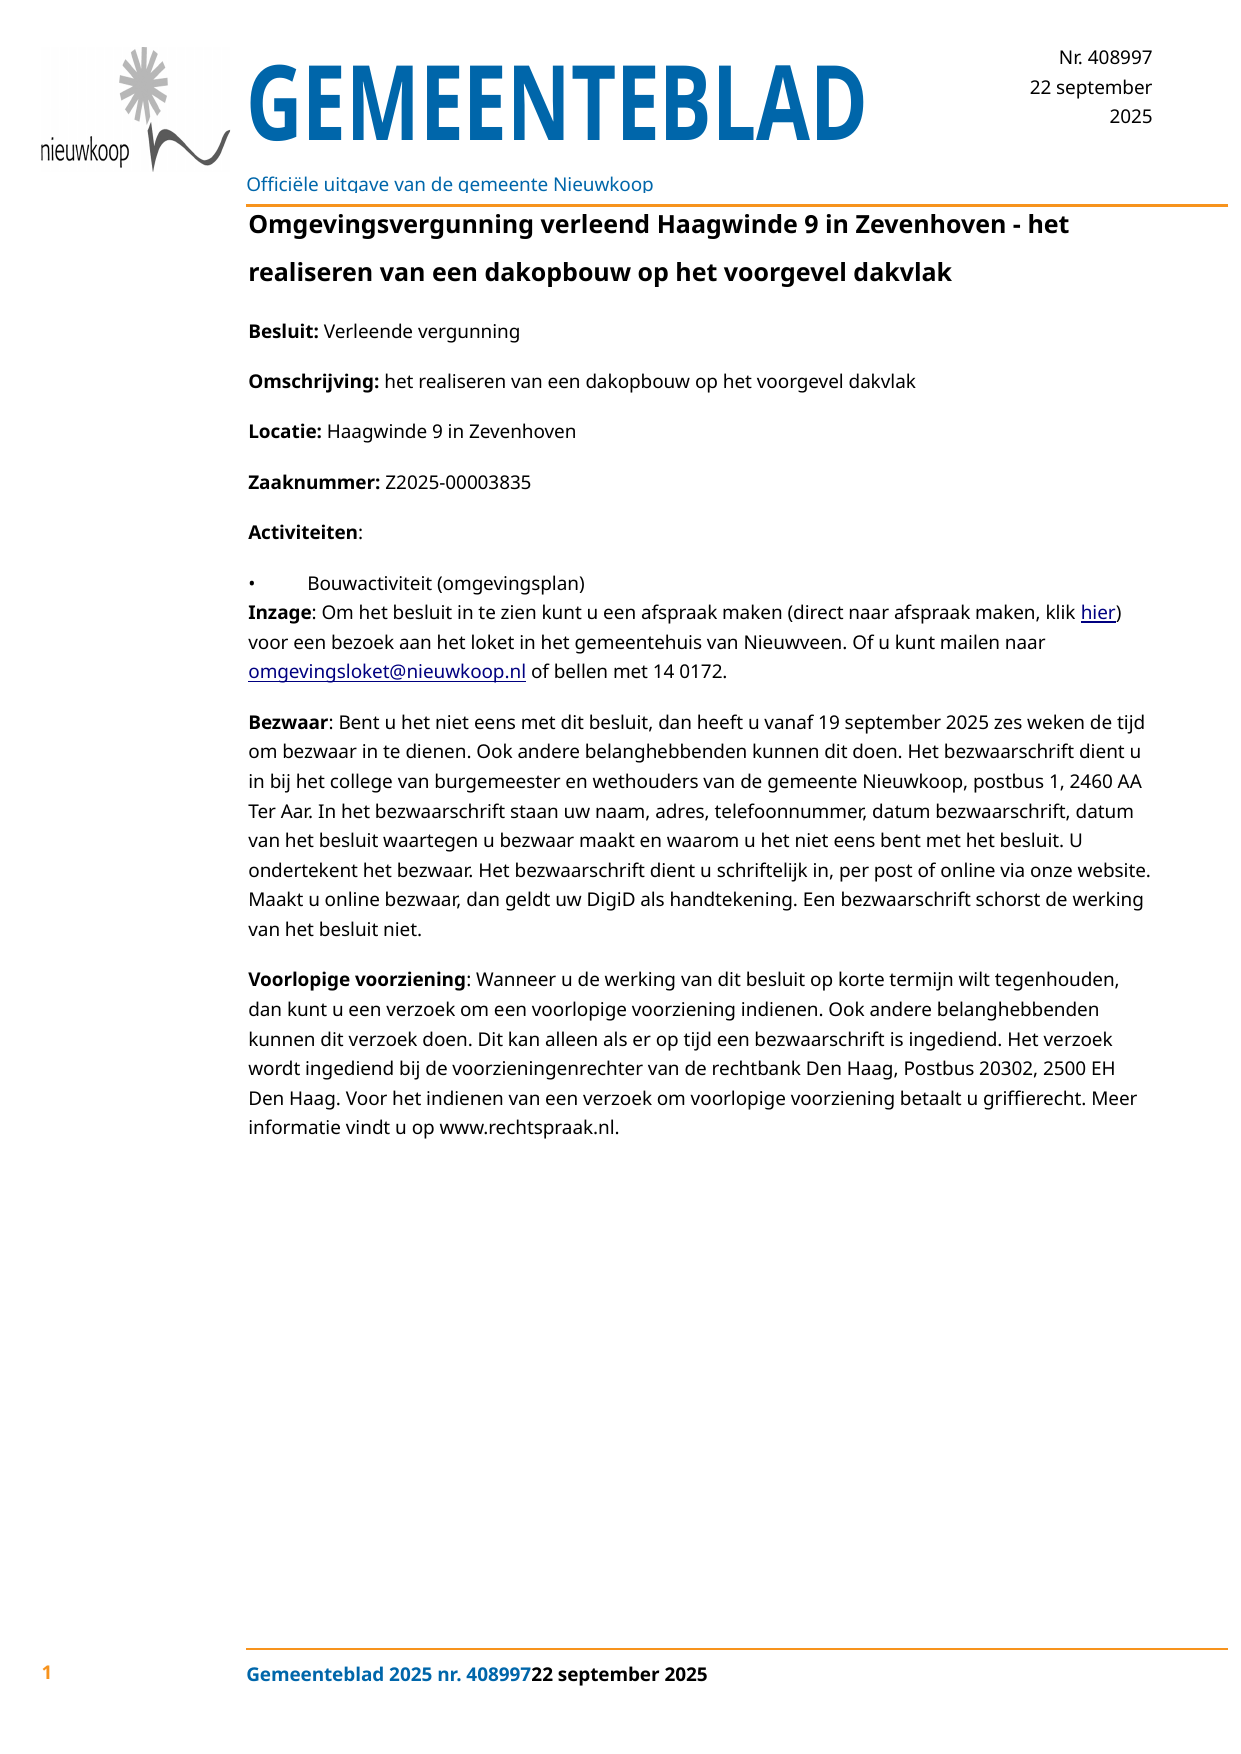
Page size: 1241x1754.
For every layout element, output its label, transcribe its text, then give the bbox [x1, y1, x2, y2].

text Zaaknummer: Z2025-00003835 [248, 469, 1152, 495]
text Activiteiten: [248, 519, 1152, 545]
picture [41, 47, 231, 172]
text Omschrijving: het realiseren van een dakopbouw op het voorgevel dakvlak [248, 368, 1152, 394]
text Locatie: Haagwinde 9 in Zevenhoven [248, 419, 1152, 444]
text Besluit: Verleende vergunning [248, 318, 1152, 344]
list Bouwactiviteit (omgevingsplan) [248, 570, 1152, 596]
text Voorlopige voorziening: Wanneer u de werking van dit besluit op korte termijn wilt tegenhouden, dan kunt u een verzoek om een voorlopige voorziening indienen. Ook andere belanghebbenden kunnen dit verzoek doen. Dit kan alleen als er op tijd een bezwaarschrift is ingediend. Het verzoek wordt ingediend bij de voorzieningenrechter van de rechtbank Den Haag, Postbus 20302, 2500 EH Den Haag. Voor het indienen van een verzoek om voorlopige voorziening betaalt u griffierecht. Meer informatie vindt u op www.rechtspraak.nl. [248, 967, 1152, 1140]
text Inzage: Om het besluit in te zien kunt u een afspraak maken (direct naar afspraak maken, klik hier) voor een bezoek aan het loket in het gemeentehuis van Nieuwveen. Of u kunt mailen naar omgevingsloket@nieuwkoop.nl of bellen met 14 0172. [248, 599, 1152, 684]
text Omgevingsvergunning verleend Haagwinde 9 in Zevenhoven - het realiseren van een dakopbouw op het voorgevel dakvlak [248, 207, 1152, 288]
text Bezwaar: Bent u het niet eens met dit besluit, dan heeft u vanaf 19 september 2025 zes weken de tijd om bezwaar in te dienen. Ook andere belanghebbenden kunnen dit doen. Het bezwaarschrift dient u in bij het college van burgemeester en wethouders van de gemeente Nieuwkoop, postbus 1, 2460 AA Ter Aar. In het bezwaarschrift staan uw naam, adres, telefoonnummer, datum bezwaarschrift, datum van het besluit waartegen u bezwaar maakt en waarom u het niet eens bent met het besluit. U ondertekent het bezwaar. Het bezwaarschrift dient u schriftelijk in, per post of online via onze website. Maakt u online bezwaar, dan geldt uw DigiD als handtekening. Een bezwaarschrift schorst de werking van het besluit niet. [248, 709, 1152, 942]
